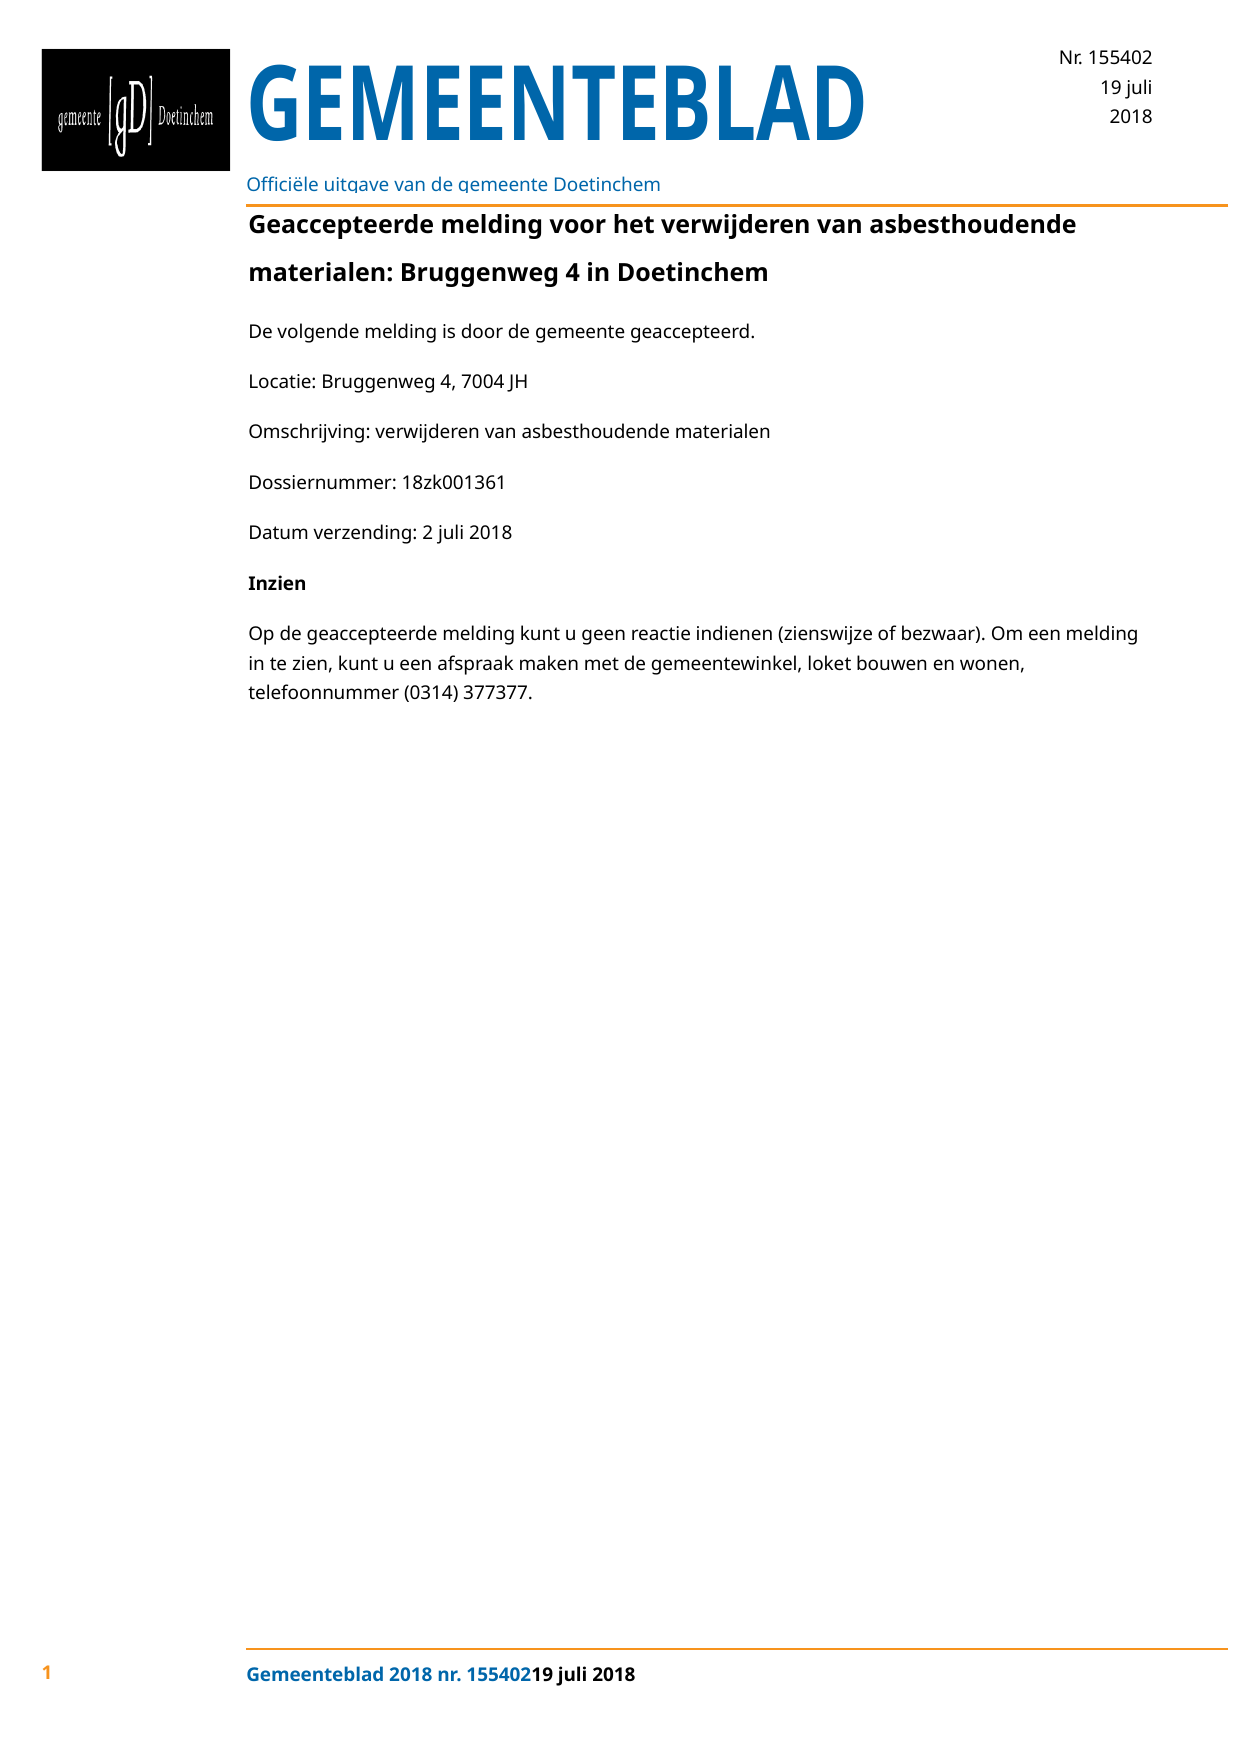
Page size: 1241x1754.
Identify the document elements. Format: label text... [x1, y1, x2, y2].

text Op de geaccepteerde melding kunt u geen reactie indienen (zienswijze of bezwaar). Om een melding in te zien, kunt u een afspraak maken met de gemeentewinkel, loket bouwen en wonen, telefoonnummer (0314) 377377. [248, 620, 1152, 705]
text Dossiernummer: 18zk001361 [248, 469, 1152, 495]
picture [41, 47, 231, 172]
text Omschrijving: verwijderen van asbesthoudende materialen [248, 419, 1152, 444]
text Locatie: Bruggenweg 4, 7004 JH [248, 368, 1152, 394]
text De volgende melding is door de gemeente geaccepteerd. [248, 318, 1152, 344]
text Datum verzending: 2 juli 2018 [248, 519, 1152, 545]
text Inzien [248, 570, 1152, 596]
text Geaccepteerde melding voor het verwijderen van asbesthoudende materialen: Bruggenweg 4 in Doetinchem [248, 207, 1152, 288]
